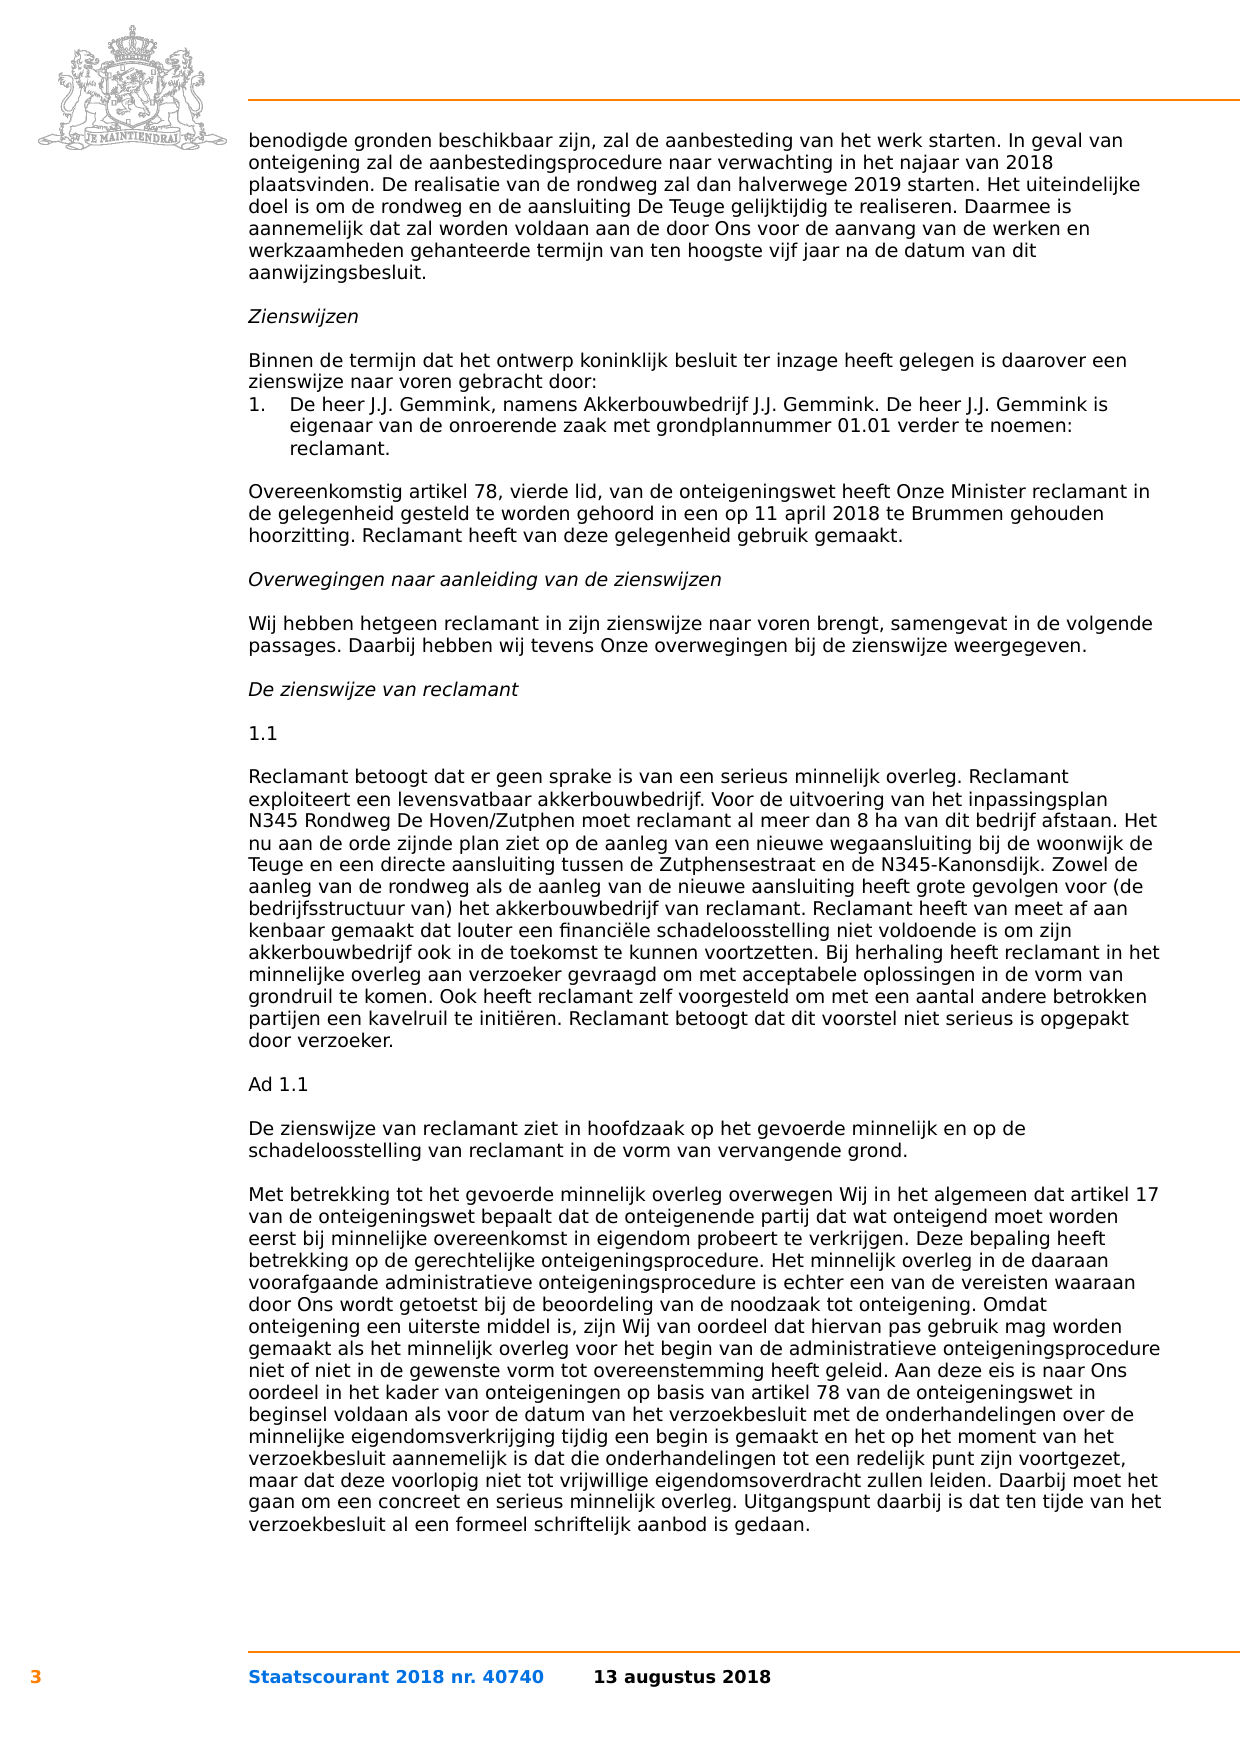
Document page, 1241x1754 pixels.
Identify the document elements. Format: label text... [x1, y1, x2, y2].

subtitle 1.1 [248, 723, 1163, 744]
text benodigde gronden beschikbaar zijn, zal de aanbesteding van het werk starten. In geval van onteigening zal de aanbestedingsprocedure naar verwachting in het najaar van 2018 plaatsvinden. De realisatie van de rondweg zal dan halverwege 2019 starten. Het uiteindelijke doel is om de rondweg en de aansluiting De Teuge gelijktijdig te realiseren. Daarmee is aannemelijk dat zal worden voldaan aan de door Ons voor de aanvang van de werken en werkzaamheden gehanteerde termijn van ten hoogste vijf jaar na de datum van dit aanwijzingsbesluit. [248, 130, 1163, 284]
subtitle De zienswijze van reclamant [248, 679, 1163, 701]
text Met betrekking tot het gevoerde minnelijk overleg overwegen Wij in het algemeen dat artikel 17 van de onteigeningswet bepaalt dat de onteigenende partij dat wat onteigend moet worden eerst bij minnelijke overeenkomst in eigendom probeert te verkrijgen. Deze bepaling heeft betrekking op de gerechtelijke onteigeningsprocedure. Het minnelijk overleg in de daaraan voorafgaande administratieve onteigeningsprocedure is echter een van de vereisten waaraan door Ons wordt getoetst bij de beoordeling van de noodzaak tot onteigening. Omdat onteigening een uiterste middel is, zijn Wij van oordeel dat hiervan pas gebruik mag worden gemaakt als het minnelijk overleg voor het begin van de administratieve onteigeningsprocedure niet of niet in de gewenste vorm tot overeenstemming heeft geleid. Aan deze eis is naar Ons oordeel in het kader van onteigeningen op basis van artikel 78 van de onteigeningswet in beginsel voldaan als voor de datum van het verzoekbesluit met de onderhandelingen over de minnelijke eigendomsverkrijging tijdig een begin is gemaakt en het op het moment van het verzoekbesluit aannemelijk is dat die onderhandelingen tot een redelijk punt zijn voortgezet, maar dat deze voorlopig niet tot vrijwillige eigendomsoverdracht zullen leiden. Daarbij moet het gaan om een concreet en serieus minnelijk overleg. Uitgangspunt daarbij is dat ten tijde van het verzoekbesluit al een formeel schriftelijk aanbod is gedaan. [248, 1184, 1163, 1535]
subtitle Overwegingen naar aanleiding van de zienswijzen [248, 569, 1163, 591]
picture [38, 25, 227, 150]
text De zienswijze van reclamant ziet in hoofdzaak op het gevoerde minnelijk en op de schadeloosstelling van reclamant in de vorm van vervangende grond. [248, 1118, 1163, 1162]
subtitle Zienswijzen [248, 306, 1163, 328]
text Reclamant betoogt dat er geen sprake is van een serieus minnelijk overleg. Reclamant exploiteert een levensvatbaar akkerbouwbedrijf. Voor de uitvoering van het inpassingsplan N345 Rondweg De Hoven/Zutphen moet reclamant al meer dan 8 ha van dit bedrijf afstaan. Het nu aan de orde zijnde plan ziet op de aanleg van een nieuwe wegaansluiting bij de woonwijk de Teuge en een directe aansluiting tussen de Zutphensestraat en de N345-Kanonsdijk. Zowel de aanleg van de rondweg als de aanleg van de nieuwe aansluiting heeft grote gevolgen voor (de bedrijfsstructuur van) het akkerbouwbedrijf van reclamant. Reclamant heeft van meet af aan kenbaar gemaakt dat louter een financiële schadeloosstelling niet voldoende is om zijn akkerbouwbedrijf ook in de toekomst te kunnen voortzetten. Bij herhaling heeft reclamant in het minnelijke overleg aan verzoeker gevraagd om met acceptabele oplossingen in de vorm van grondruil te komen. Ook heeft reclamant zelf voorgesteld om met een aantal andere betrokken partijen een kavelruil te initiëren. Reclamant betoogt dat dit voorstel niet serieus is opgepakt door verzoeker. [248, 766, 1163, 1052]
text Binnen de termijn dat het ontwerp koninklijk besluit ter inzage heeft gelegen is daarover een zienswijze naar voren gebracht door: [248, 349, 1163, 393]
subtitle Ad 1.1 [248, 1074, 1163, 1096]
text Overeenkomstig artikel 78, vierde lid, van de onteigeningswet heeft Onze Minister reclamant in de gelegenheid gesteld te worden gehoord in een op 11 april 2018 te Brummen gehouden hoorzitting. Reclamant heeft van deze gelegenheid gebruik gemaakt. [248, 481, 1163, 547]
text 1. De heer J.J. Gemmink, namens Akkerbouwbedrijf J.J. Gemmink. De heer J.J. Gemmink is eigenaar van de onroerende zaak met grondplannummer 01.01 verder te noemen: reclamant. [248, 393, 1163, 459]
text Wij hebben hetgeen reclamant in zijn zienswijze naar voren brengt, samengevat in de volgende passages. Daarbij hebben wij tevens Onze overwegingen bij de zienswijze weergegeven. [248, 613, 1163, 657]
